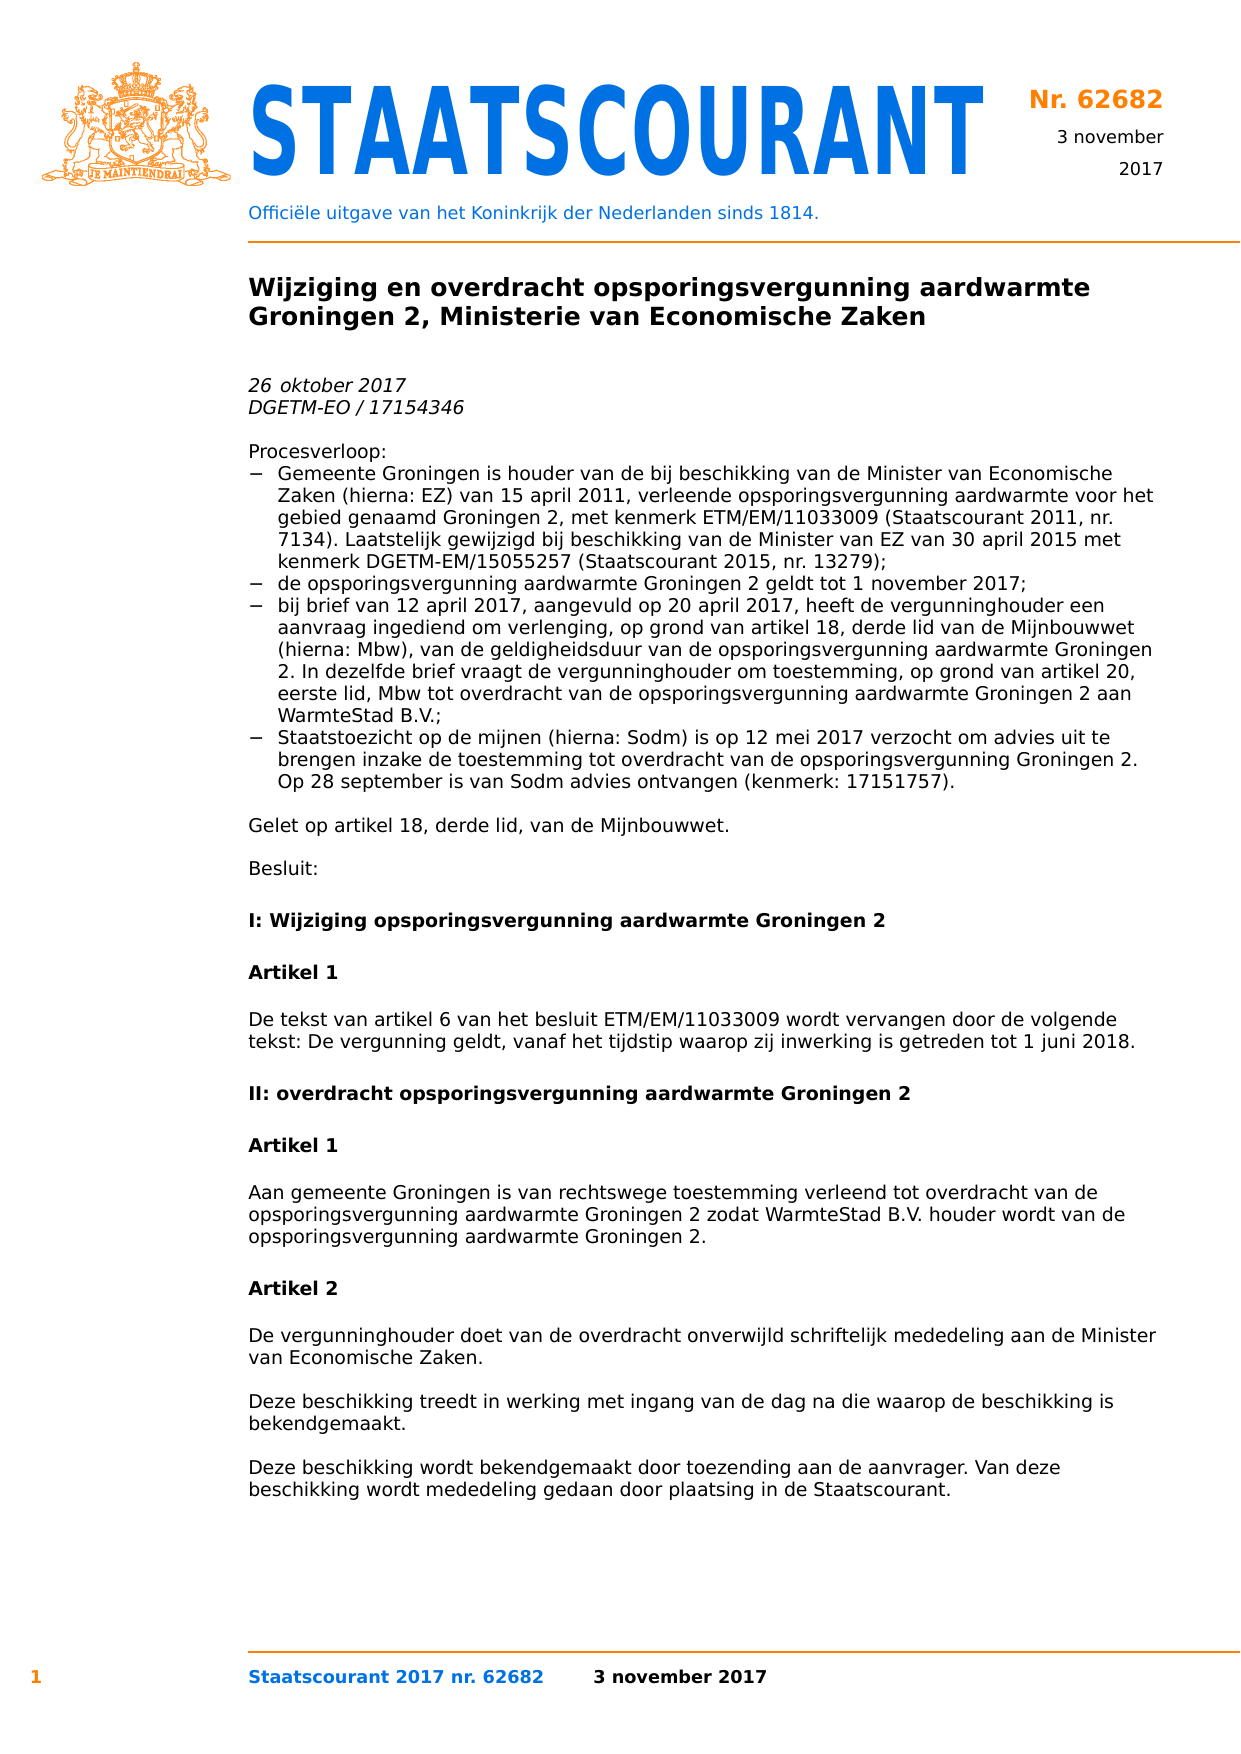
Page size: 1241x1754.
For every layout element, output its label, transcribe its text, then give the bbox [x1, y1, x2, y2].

text − Staatstoezicht op de mijnen (hierna: Sodm) is op 12 mei 2017 verzocht om advies uit te brengen inzake de toestemming tot overdracht van de opsporingsvergunning Groningen 2. Op 28 september is van Sodm advies ontvangen (kenmerk: 17151757). [248, 727, 1163, 793]
text Deze beschikking wordt bekendgemaakt door toezending aan de aanvrager. Van deze beschikking wordt mededeling gedaan door plaatsing in de Staatscourant. [248, 1457, 1163, 1501]
text − de opsporingsvergunning aardwarmte Groningen 2 geldt tot 1 november 2017; [248, 573, 1163, 595]
text − Gemeente Groningen is houder van de bij beschikking van de Minister van Economische Zaken (hierna: EZ) van 15 april 2011, verleende opsporingsvergunning aardwarmte voor het gebied genaamd Groningen 2, met kenmerk ETM/EM/11033009 (Staatscourant 2011, nr. 7134). Laatstelijk gewijzigd bij beschikking van de Minister van EZ van 30 april 2015 met kenmerk DGETM-EM/15055257 (Staatscourant 2015, nr. 13279); [248, 463, 1163, 573]
text Besluit: [248, 858, 1163, 880]
text Aan gemeente Groningen is van rechtswege toestemming verleend tot overdracht van de opsporingsvergunning aardwarmte Groningen 2 zodat WarmteStad B.V. houder wordt van de opsporingsvergunning aardwarmte Groningen 2. [248, 1182, 1163, 1248]
table_cell 3 november [998, 121, 1240, 153]
text Deze beschikking treedt in werking met ingang van de dag na die waarop de beschikking is bekendgemaakt. [248, 1391, 1163, 1435]
subtitle I: Wijziging opsporingsvergunning aardwarmte Groningen 2 [248, 910, 1163, 932]
text DGETM-EO / 17154346 [248, 397, 1163, 419]
table_cell Officiële uitgave van het Koninkrijk der Nederlanden sinds 1814. [248, 203, 1240, 241]
text 26 oktober 2017 [248, 375, 1163, 397]
subtitle Wijziging en overdracht opsporingsvergunning aardwarmte Groningen 2, Ministerie van Economische Zaken [248, 273, 1163, 331]
subtitle Artikel 1 [248, 1135, 1163, 1157]
table_cell 2017 [998, 153, 1240, 203]
subtitle Artikel 1 [248, 962, 1163, 984]
text − bij brief van 12 april 2017, aangevuld op 20 april 2017, heeft de vergunninghouder een aanvraag ingediend om verlenging, op grond van artikel 18, derde lid van de Mijnbouwwet (hierna: Mbw), van de geldigheidsduur van de opsporingsvergunning aardwarmte Groningen 2. In dezelfde brief vraagt de vergunninghouder om toestemming, op grond van artikel 20, eerste lid, Mbw tot overdracht van de opsporingsvergunning aardwarmte Groningen 2 aan WarmteStad B.V.; [248, 595, 1163, 727]
table_header Nr. 62682 [998, 62, 1240, 121]
text Gelet op artikel 18, derde lid, van de Mijnbouwwet. [248, 814, 1163, 836]
subtitle II: overdracht opsporingsvergunning aardwarmte Groningen 2 [248, 1083, 1163, 1105]
picture [41, 62, 231, 186]
text Procesverloop: [248, 441, 1163, 463]
subtitle Artikel 2 [248, 1278, 1163, 1300]
text De vergunninghouder doet van de overdracht onverwijld schriftelijk mededeling aan de Minister van Economische Zaken. [248, 1325, 1163, 1369]
text De tekst van artikel 6 van het besluit ETM/EM/11033009 wordt vervangen door de volgende tekst: De vergunning geldt, vanaf het tijdstip waarop zij inwerking is getreden tot 1 juni 2018. [248, 1009, 1163, 1053]
table_header STAATSCOURANT [248, 62, 998, 203]
table_header [25, 62, 248, 241]
